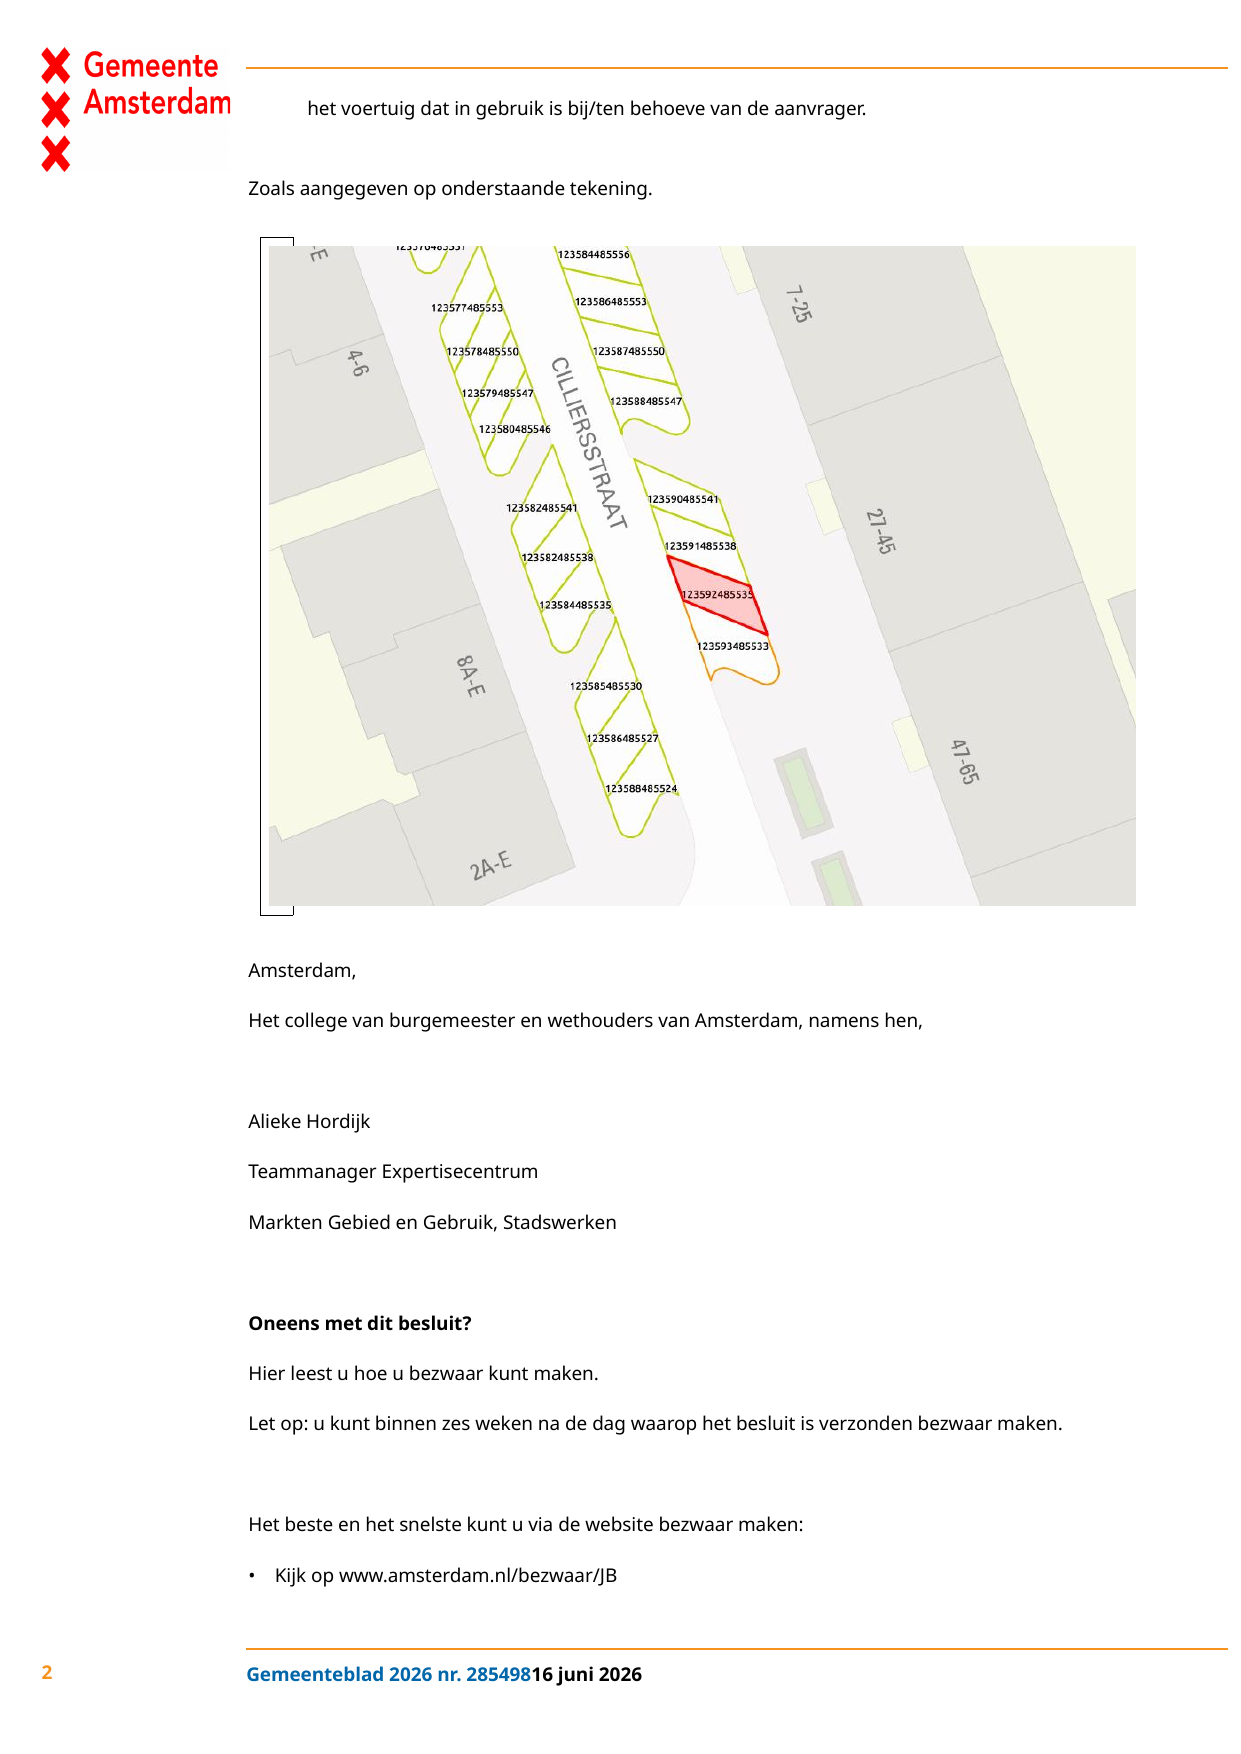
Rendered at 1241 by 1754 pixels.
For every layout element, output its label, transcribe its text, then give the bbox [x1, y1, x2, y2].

text • Kijk op www.amsterdam.nl/bezwaar/JB [248, 1562, 1152, 1588]
picture [268, 246, 1136, 906]
text Markten Gebied en Gebruik, Stadswerken [248, 1209, 1152, 1235]
list het voertuig dat in gebruik is bij/ten behoeve van de aanvrager. [248, 95, 1152, 121]
text Het college van burgemeester en wethouders van Amsterdam, namens hen, [248, 1007, 1152, 1033]
text Het beste en het snelste kunt u via de website bezwaar maken: [248, 1511, 1152, 1537]
text Amsterdam, [248, 957, 1152, 983]
text Hier leest u hoe u bezwaar kunt maken. [248, 1360, 1152, 1386]
text Let op: u kunt binnen zes weken na de dag waarop het besluit is verzonden bezwaar maken. [248, 1411, 1152, 1436]
picture [41, 47, 231, 172]
text Teammanager Expertisecentrum [248, 1158, 1152, 1184]
text Oneens met dit besluit? [248, 1310, 1152, 1336]
text Alieke Hordijk [248, 1108, 1152, 1134]
text Zoals aangegeven op onderstaande tekening. [248, 175, 1152, 201]
